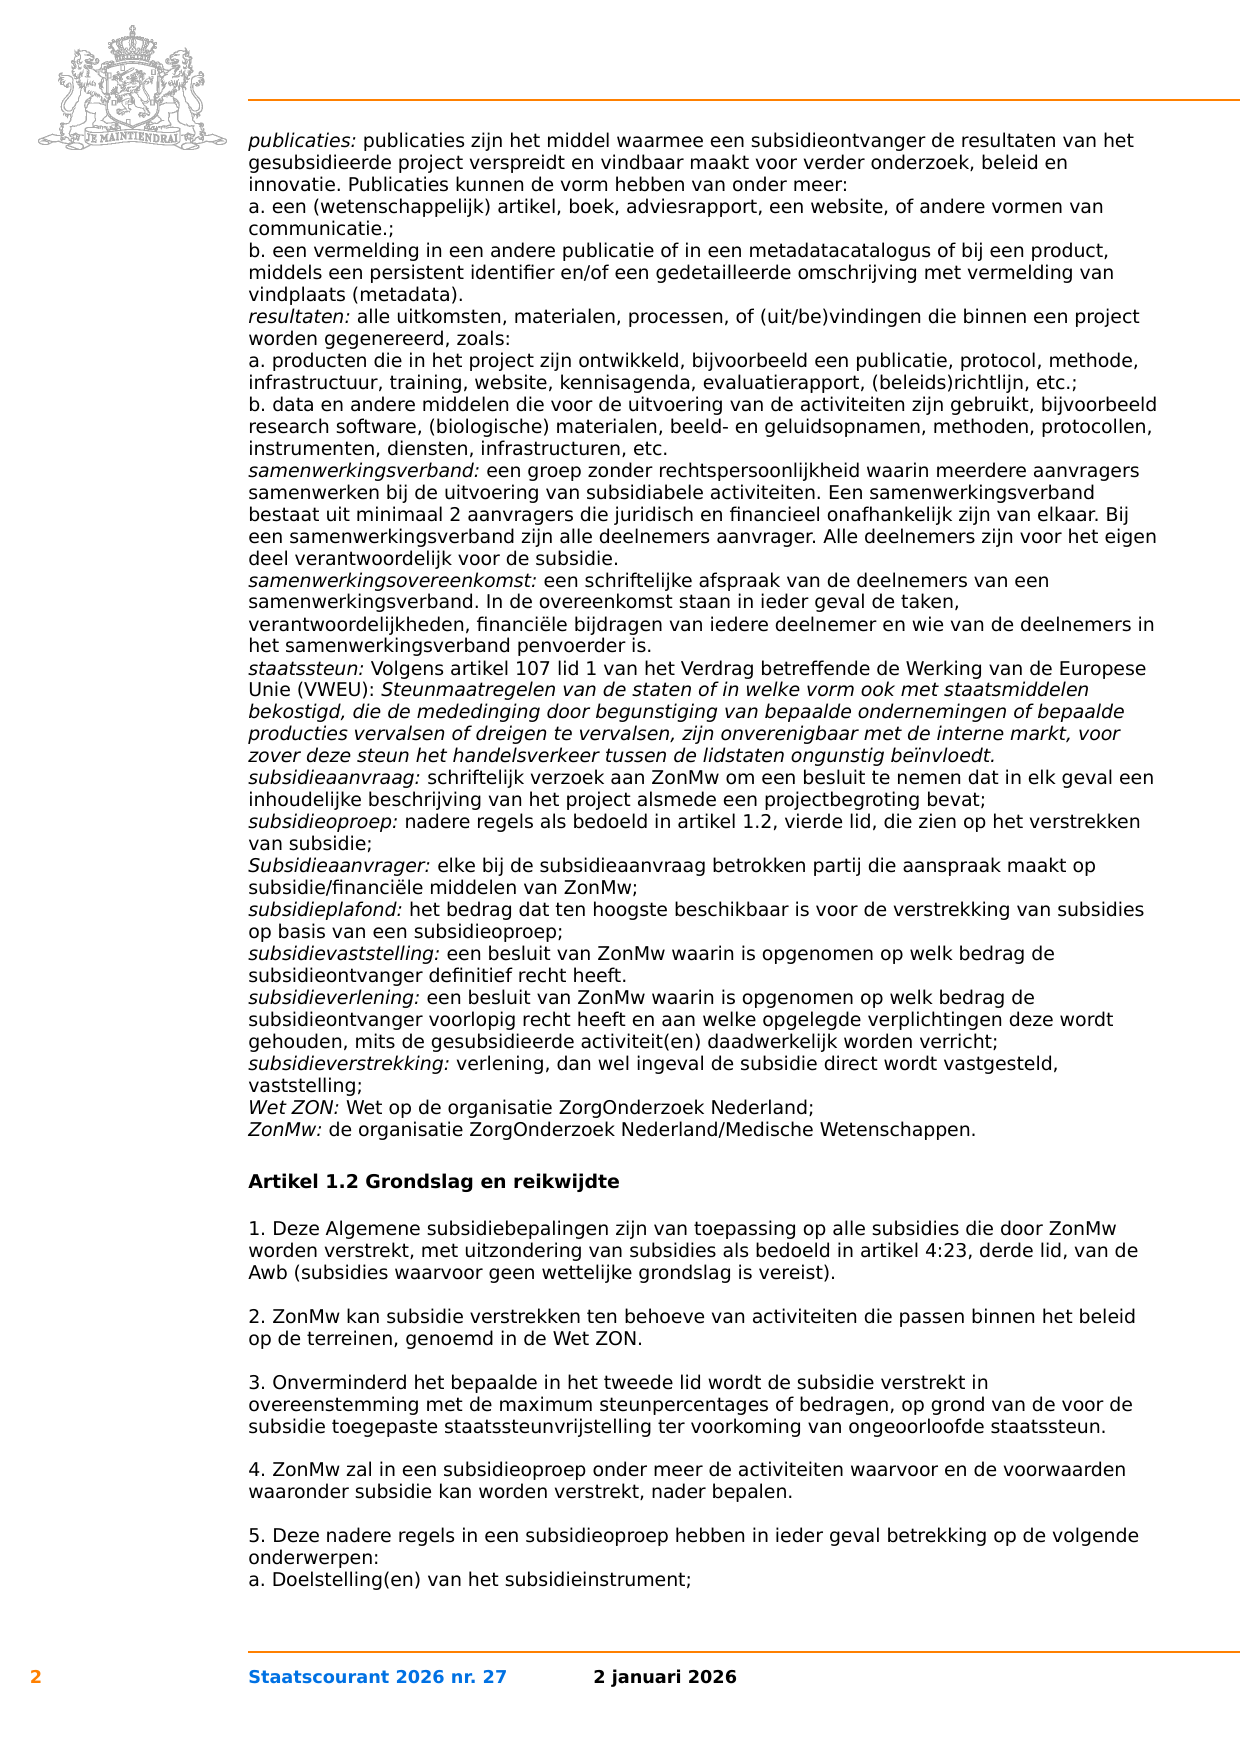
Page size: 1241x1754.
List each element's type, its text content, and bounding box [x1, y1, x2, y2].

picture [38, 25, 227, 150]
text subsidieoproep: nadere regels als bedoeld in artikel 1.2, vierde lid, die zien op het verstrekken van subsidie; [248, 811, 1163, 855]
text 2. ZonMw kan subsidie verstrekken ten behoeve van activiteiten die passen binnen het beleid op de terreinen, genoemd in de Wet ZON. [248, 1306, 1163, 1350]
text b. een vermelding in een andere publicatie of in een metadatacatalogus of bij een product, middels een persistent identifier en/of een gedetailleerde omschrijving met vermelding van vindplaats (metadata). [248, 240, 1163, 306]
text samenwerkingsverband: een groep zonder rechtspersoonlijkheid waarin meerdere aanvragers samenwerken bij de uitvoering van subsidiabele activiteiten. Een samenwerkingsverband bestaat uit minimaal 2 aanvragers die juridisch en financieel onafhankelijk zijn van elkaar. Bij een samenwerkingsverband zijn alle deelnemers aanvrager. Alle deelnemers zijn voor het eigen deel verantwoordelijk voor de subsidie. [248, 459, 1163, 569]
text a. Doelstelling(en) van het subsidieinstrument; [248, 1569, 1163, 1591]
text samenwerkingsovereenkomst: een schriftelijke afspraak van de deelnemers van een samenwerkingsverband. In de overeenkomst staan in ieder geval de taken, verantwoordelijkheden, financiële bijdragen van iedere deelnemer en wie van de deelnemers in het samenwerkingsverband penvoerder is. [248, 569, 1163, 657]
text Wet ZON: Wet op de organisatie ZorgOnderzoek Nederland; [248, 1097, 1163, 1119]
text staatssteun: Volgens artikel 107 lid 1 van het Verdrag betreffende de Werking van de Europese Unie (VWEU): Steunmaatregelen van de staten of in welke vorm ook met staatsmiddelen bekostigd, die de mededinging door begunstiging van bepaalde ondernemingen of bepaalde producties vervalsen of dreigen te vervalsen, zijn onverenigbaar met de interne markt, voor zover deze steun het handelsverkeer tussen de lidstaten ongunstig beïnvloedt. [248, 657, 1163, 767]
text Subsidieaanvrager: elke bij de subsidieaanvraag betrokken partij die aanspraak maakt op subsidie/financiële middelen van ZonMw; [248, 855, 1163, 899]
text 1. Deze Algemene subsidiebepalingen zijn van toepassing op alle subsidies die door ZonMw worden verstrekt, met uitzondering van subsidies als bedoeld in artikel 4:23, derde lid, van de Awb (subsidies waarvoor geen wettelijke grondslag is vereist). [248, 1218, 1163, 1284]
text subsidieplafond: het bedrag dat ten hoogste beschikbaar is voor de verstrekking van subsidies op basis van een subsidieoproep; [248, 899, 1163, 943]
text 5. Deze nadere regels in een subsidieoproep hebben in ieder geval betrekking op de volgende onderwerpen: [248, 1525, 1163, 1569]
text subsidieaanvraag: schriftelijk verzoek aan ZonMw om een besluit te nemen dat in elk geval een inhoudelijke beschrijving van het project alsmede een projectbegroting bevat; [248, 767, 1163, 811]
text ZonMw: de organisatie ZorgOnderzoek Nederland/Medische Wetenschappen. [248, 1119, 1163, 1141]
text a. een (wetenschappelijk) artikel, boek, adviesrapport, een website, of andere vormen van communicatie.; [248, 196, 1163, 240]
text publicaties: publicaties zijn het middel waarmee een subsidieontvanger de resultaten van het gesubsidieerde project verspreidt en vindbaar maakt voor verder onderzoek, beleid en innovatie. Publicaties kunnen de vorm hebben van onder meer: [248, 130, 1163, 196]
text subsidieverstrekking: verlening, dan wel ingeval de subsidie direct wordt vastgesteld, vaststelling; [248, 1053, 1163, 1097]
text 4. ZonMw zal in een subsidieoproep onder meer de activiteiten waarvoor en de voorwaarden waaronder subsidie kan worden verstrekt, nader bepalen. [248, 1459, 1163, 1503]
subtitle Artikel 1.2 Grondslag en reikwijdte [248, 1171, 1163, 1193]
text resultaten: alle uitkomsten, materialen, processen, of (uit/be)vindingen die binnen een project worden gegenereerd, zoals: [248, 306, 1163, 350]
text b. data en andere middelen die voor de uitvoering van de activiteiten zijn gebruikt, bijvoorbeeld research software, (biologische) materialen, beeld- en geluidsopnamen, methoden, protocollen, instrumenten, diensten, infrastructuren, etc. [248, 394, 1163, 459]
text a. producten die in het project zijn ontwikkeld, bijvoorbeeld een publicatie, protocol, methode, infrastructuur, training, website, kennisagenda, evaluatierapport, (beleids)richtlijn, etc.; [248, 350, 1163, 394]
text subsidieverlening: een besluit van ZonMw waarin is opgenomen op welk bedrag de subsidieontvanger voorlopig recht heeft en aan welke opgelegde verplichtingen deze wordt gehouden, mits de gesubsidieerde activiteit(en) daadwerkelijk worden verricht; [248, 987, 1163, 1053]
text 3. Onverminderd het bepaalde in het tweede lid wordt de subsidie verstrekt in overeenstemming met de maximum steunpercentages of bedragen, op grond van de voor de subsidie toegepaste staatssteunvrijstelling ter voorkoming van ongeoorloofde staatssteun. [248, 1372, 1163, 1437]
text subsidievaststelling: een besluit van ZonMw waarin is opgenomen op welk bedrag de subsidieontvanger definitief recht heeft. [248, 943, 1163, 987]
